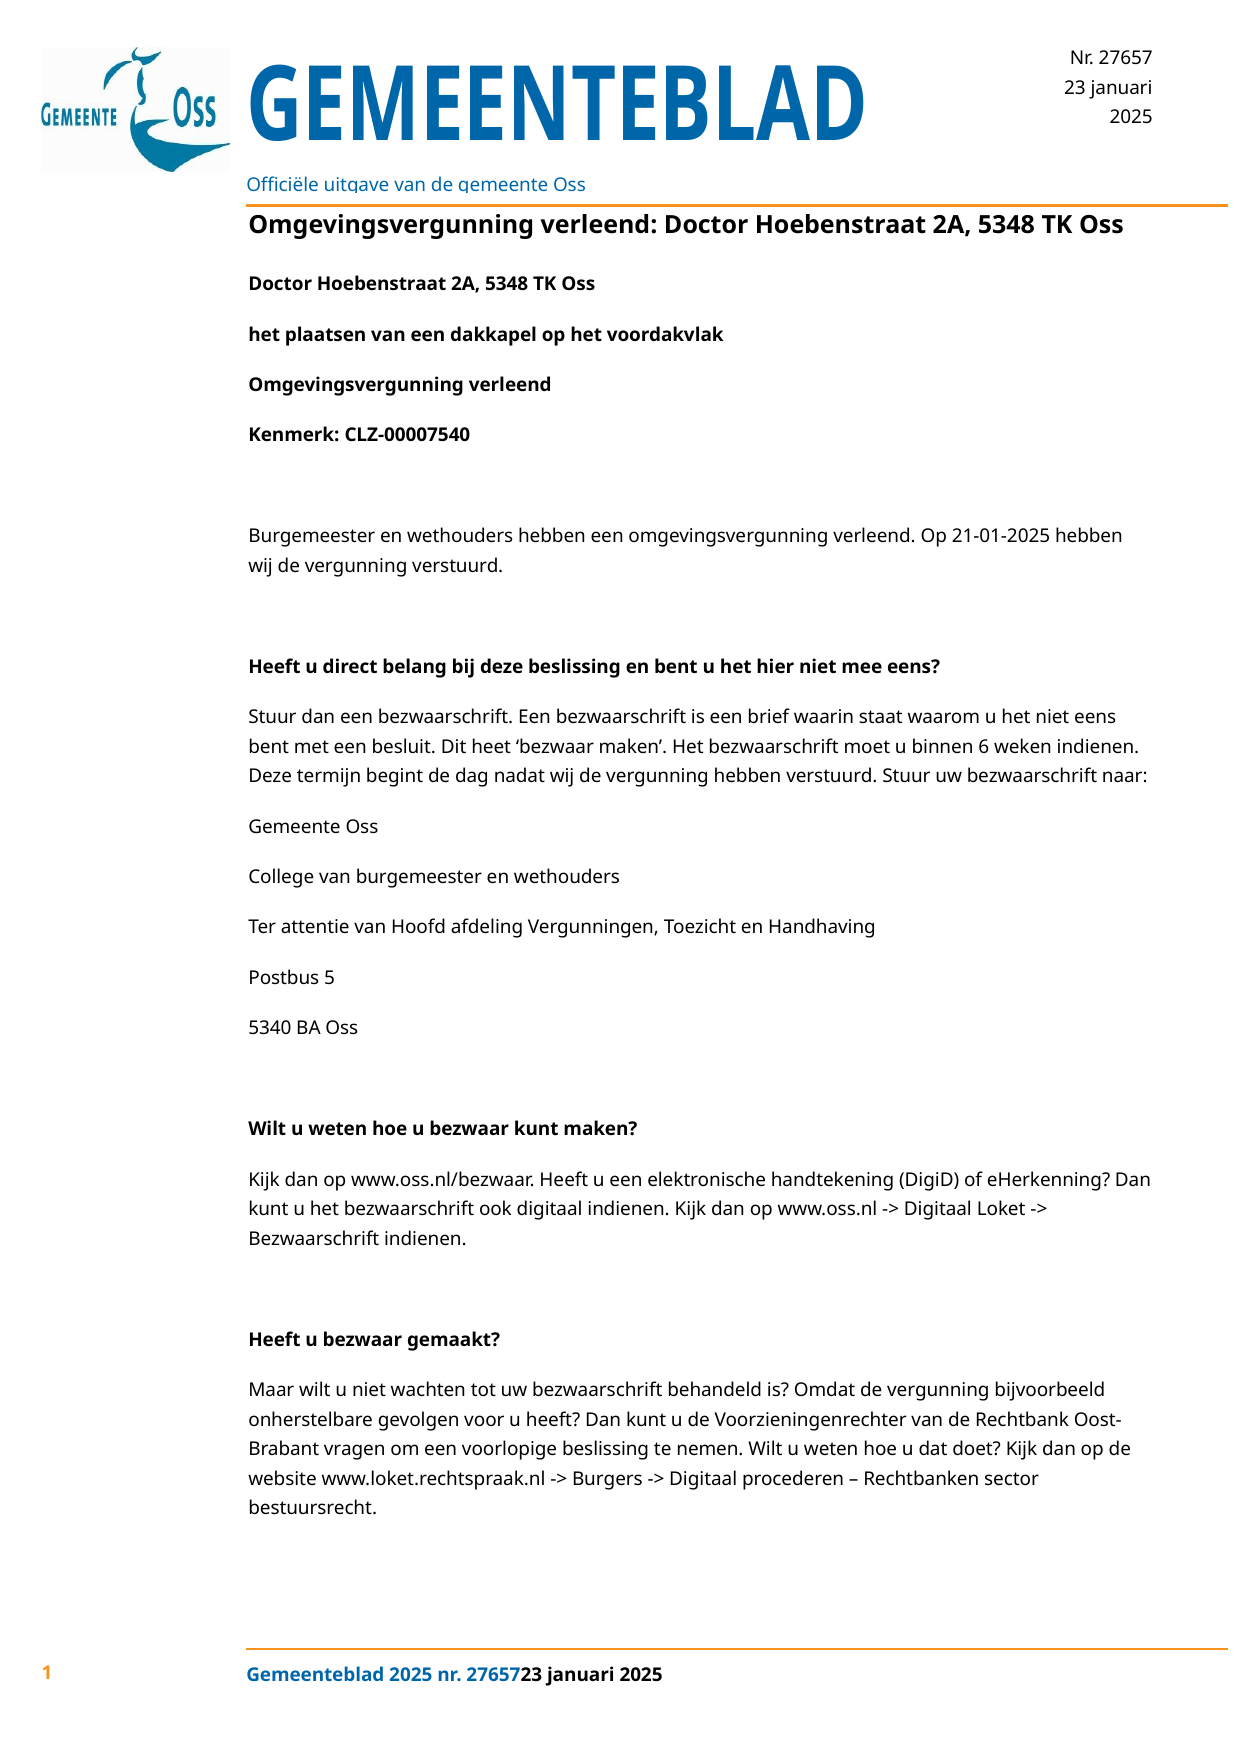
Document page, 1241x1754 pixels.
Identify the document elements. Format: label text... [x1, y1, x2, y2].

text Kijk dan op www.oss.nl/bezwaar. Heeft u een elektronische handtekening (DigiD) of eHerkenning? Dan kunt u het bezwaarschrift ook digitaal indienen. Kijk dan op www.oss.nl -> Digitaal Loket -> Bezwaarschrift indienen. [248, 1166, 1152, 1251]
text Heeft u bezwaar gemaakt? [248, 1326, 1152, 1351]
text Wilt u weten hoe u bezwaar kunt maken? [248, 1115, 1152, 1141]
text Ter attentie van Hoofd afdeling Vergunningen, Toezicht en Handhaving [248, 914, 1152, 939]
text Stuur dan een bezwaarschrift. Een bezwaarschrift is een brief waarin staat waarom u het niet eens bent met een besluit. Dit heet ‘bezwaar maken’. Het bezwaarschrift moet u binnen 6 weken indienen. Deze termijn begint de dag nadat wij de vergunning hebben verstuurd. Stuur uw bezwaarschrift naar: [248, 703, 1152, 788]
text Omgevingsvergunning verleend [248, 371, 1152, 397]
text Gemeente Oss [248, 813, 1152, 838]
text College van burgemeester en wethouders [248, 863, 1152, 889]
text Burgemeester en wethouders hebben een omgevingsvergunning verleend. Op 21-01-2025 hebben wij de vergunning verstuurd. [248, 522, 1152, 578]
picture [41, 47, 231, 172]
text Omgevingsvergunning verleend: Doctor Hoebenstraat 2A, 5348 TK Oss [248, 207, 1152, 241]
text 5340 BA Oss [248, 1014, 1152, 1040]
text Heeft u direct belang bij deze beslissing en bent u het hier niet mee eens? [248, 653, 1152, 678]
text het plaatsen van een dakkapel op het voordakvlak [248, 321, 1152, 346]
text Maar wilt u niet wachten tot uw bezwaarschrift behandeld is? Omdat de vergunning bijvoorbeeld onherstelbare gevolgen voor u heeft? Dan kunt u de Voorzieningenrechter van de Rechtbank Oost-Brabant vragen om een voorlopige beslissing te nemen. Wilt u weten hoe u dat doet? Kijk dan op de website www.loket.rechtspraak.nl -> Burgers -> Digitaal procederen – Rechtbanken sector bestuursrecht. [248, 1376, 1152, 1520]
text Postbus 5 [248, 964, 1152, 990]
text Doctor Hoebenstraat 2A, 5348 TK Oss [248, 270, 1152, 296]
text Kenmerk: CLZ-00007540 [248, 422, 1152, 447]
